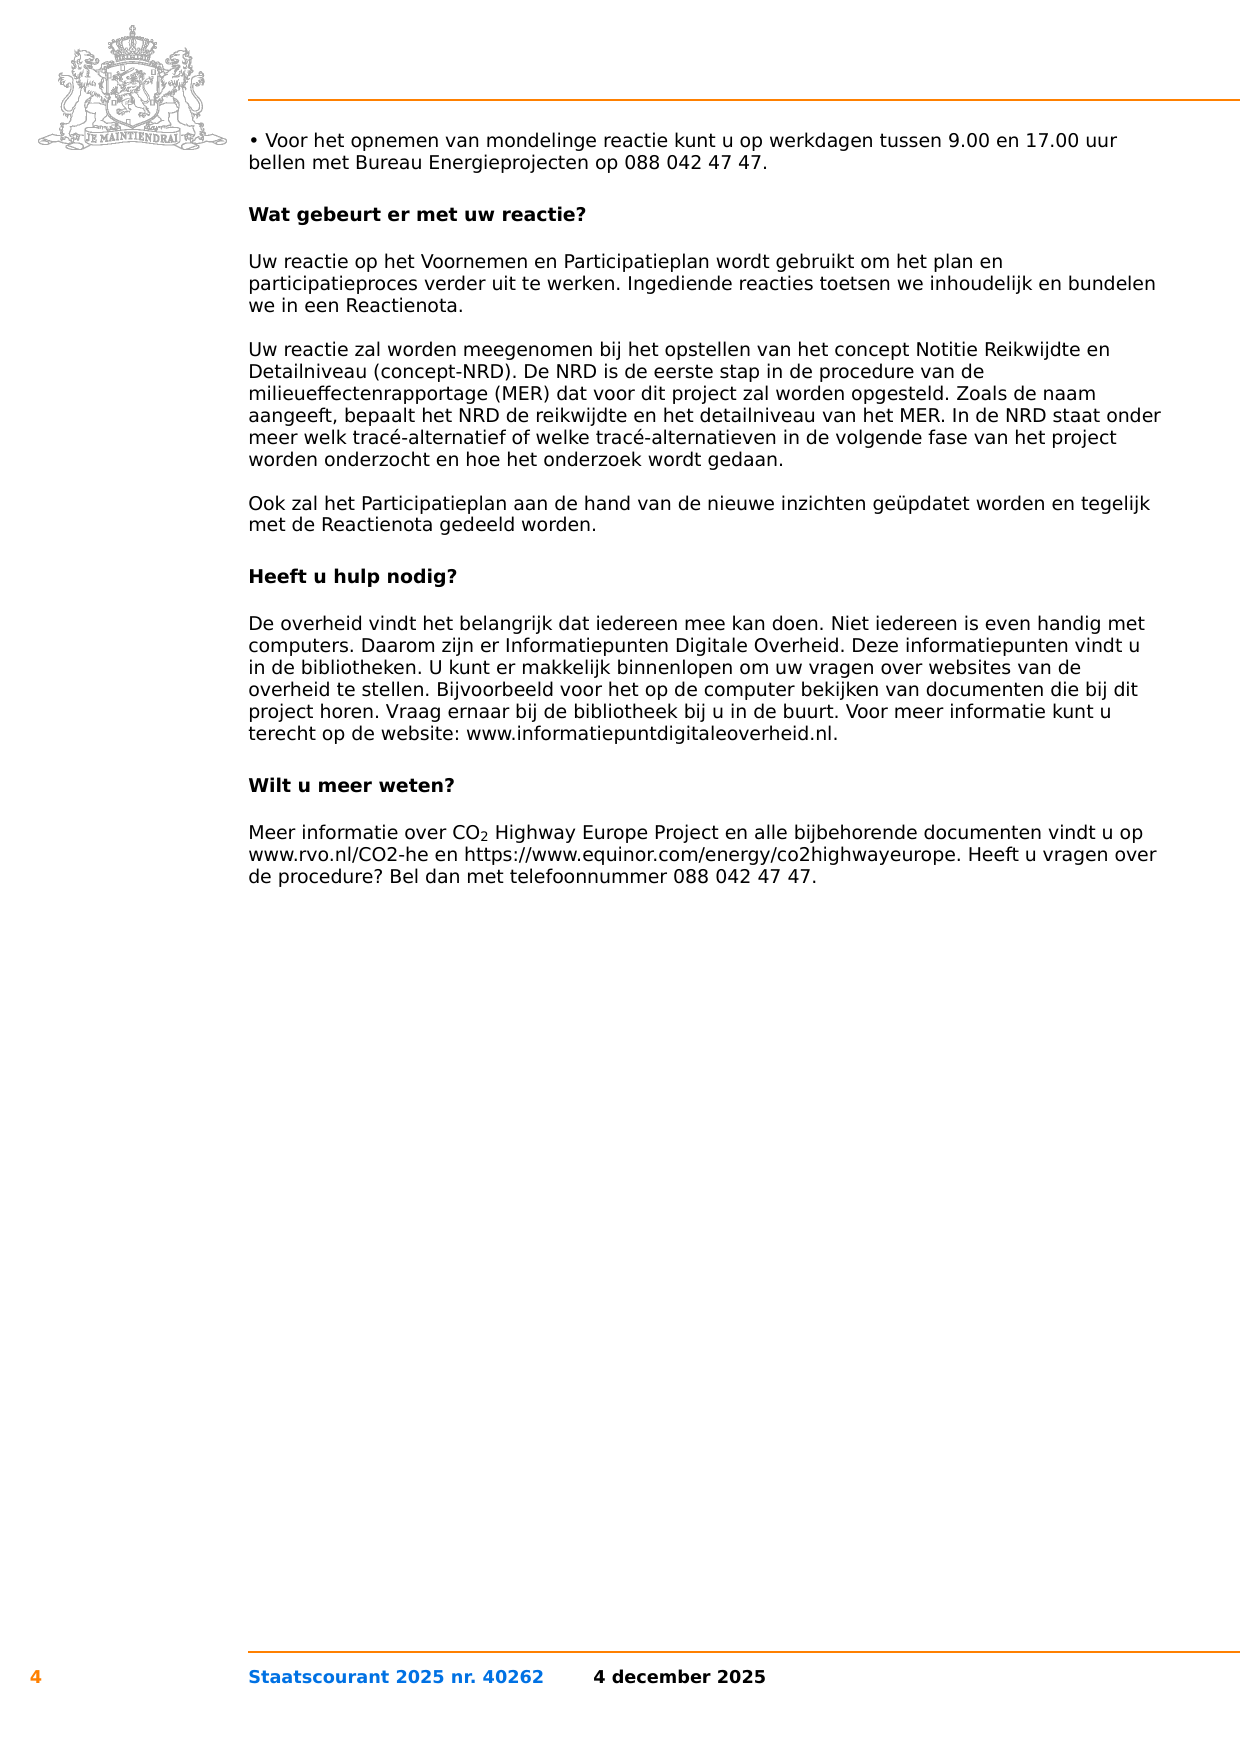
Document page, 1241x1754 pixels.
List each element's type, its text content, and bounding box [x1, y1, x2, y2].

text De overheid vindt het belangrijk dat iedereen mee kan doen. Niet iedereen is even handig met computers. Daarom zijn er Informatiepunten Digitale Overheid. Deze informatiepunten vindt u in de bibliotheken. U kunt er makkelijk binnenlopen om uw vragen over websites van de overheid te stellen. Bijvoorbeeld voor het op de computer bekijken van documenten die bij dit project horen. Vraag ernaar bij de bibliotheek bij u in de buurt. Voor meer informatie kunt u terecht op de website: www.informatiepuntdigitaleoverheid.nl. [248, 613, 1163, 745]
text Uw reactie op het Voornemen en Participatieplan wordt gebruikt om het plan en participatieproces verder uit te werken. Ingediende reacties toetsen we inhoudelijk en bundelen we in een Reactienota. [248, 251, 1163, 317]
picture [38, 25, 227, 150]
text Ook zal het Participatieplan aan de hand van de nieuwe inzichten geüpdatet worden en tegelijk met de Reactienota gedeeld worden. [248, 492, 1163, 536]
text • Voor het opnemen van mondelinge reactie kunt u op werkdagen tussen 9.00 en 17.00 uur bellen met Bureau Energieprojecten op 088 042 47 47. [248, 130, 1163, 174]
text Meer informatie over CO2 Highway Europe Project en alle bijbehorende documenten vindt u op www.rvo.nl/CO2-he en https://www.equinor.com/energy/co2highwayeurope. Heeft u vragen over de procedure? Bel dan met telefoonnummer 088 042 47 47. [248, 822, 1163, 888]
text Uw reactie zal worden meegenomen bij het opstellen van het concept Notitie Reikwijdte en Detailniveau (concept-NRD). De NRD is de eerste stap in de procedure van de milieueffectenrapportage (MER) dat voor dit project zal worden opgesteld. Zoals de naam aangeeft, bepaalt het NRD de reikwijdte en het detailniveau van het MER. In de NRD staat onder meer welk tracé-alternatief of welke tracé-alternatieven in de volgende fase van het project worden onderzocht en hoe het onderzoek wordt gedaan. [248, 339, 1163, 471]
subtitle Wat gebeurt er met uw reactie? [248, 204, 1163, 226]
subtitle Heeft u hulp nodig? [248, 566, 1163, 588]
subtitle Wilt u meer weten? [248, 775, 1163, 797]
